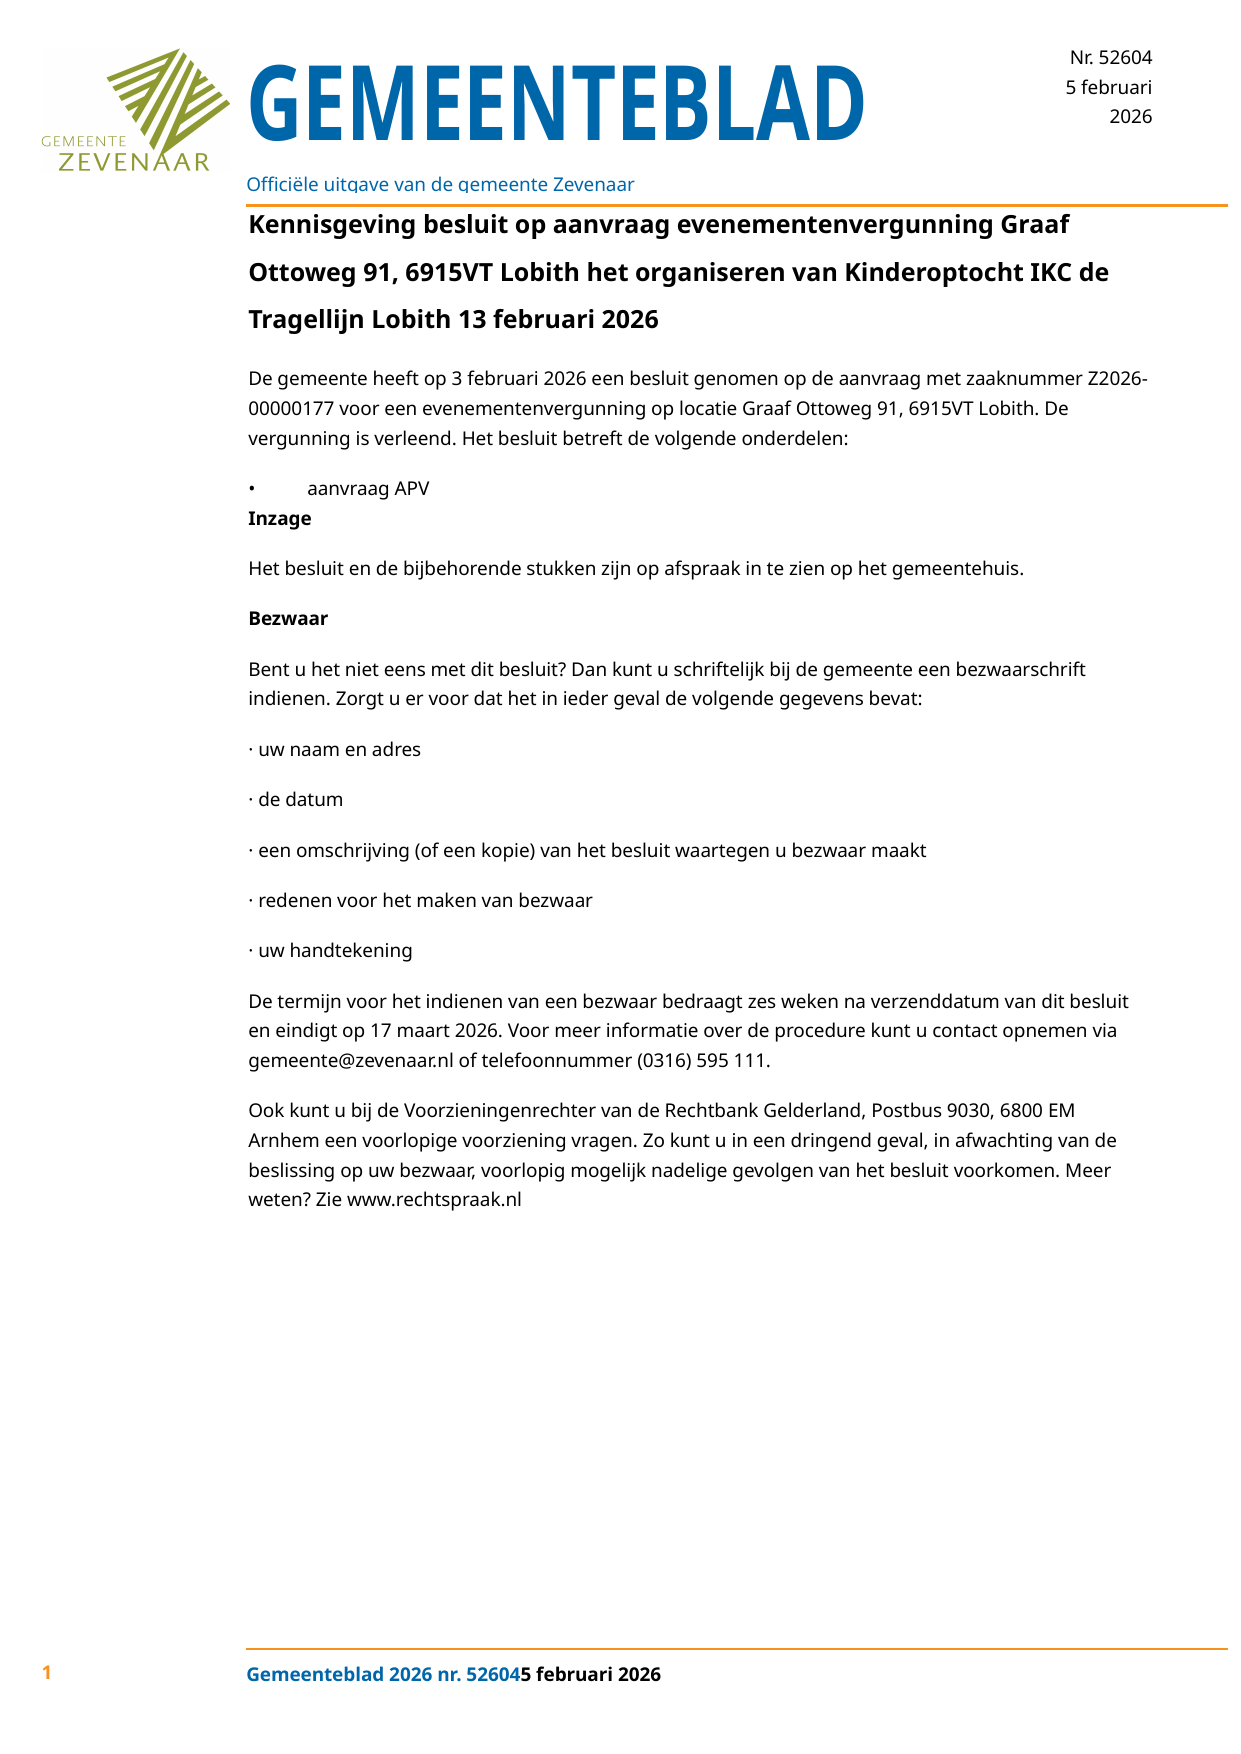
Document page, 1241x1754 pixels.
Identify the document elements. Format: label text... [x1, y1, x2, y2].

text Inzage [248, 505, 1152, 530]
text Het besluit en de bijbehorende stukken zijn op afspraak in te zien op het gemeentehuis. [248, 555, 1152, 581]
text · uw naam en adres [248, 736, 1152, 762]
text · de datum [248, 786, 1152, 812]
picture [41, 47, 231, 172]
text Bezwaar [248, 606, 1152, 631]
text · uw handtekening [248, 938, 1152, 963]
text Kennisgeving besluit op aanvraag evenementenvergunning Graaf Ottoweg 91, 6915VT Lobith het organiseren van Kinderoptocht IKC de Tragellijn Lobith 13 februari 2026 [248, 207, 1152, 336]
text · een omschrijving (of een kopie) van het besluit waartegen u bezwaar maakt [248, 837, 1152, 862]
text · redenen voor het maken van bezwaar [248, 887, 1152, 913]
text De gemeente heeft op 3 februari 2026 een besluit genomen op de aanvraag met zaaknummer Z2026-00000177 voor een evenementenvergunning op locatie Graaf Ottoweg 91, 6915VT Lobith. De vergunning is verleend. Het besluit betreft de volgende onderdelen: [248, 366, 1152, 450]
text Ook kunt u bij de Voorzieningenrechter van de Rechtbank Gelderland, Postbus 9030, 6800 EM Arnhem een voorlopige voorziening vragen. Zo kunt u in een dringend geval, in afwachting van de beslissing op uw bezwaar, voorlopig mogelijk nadelige gevolgen van het besluit voorkomen. Meer weten? Zie www.rechtspraak.nl [248, 1098, 1152, 1212]
text Bent u het niet eens met dit besluit? Dan kunt u schriftelijk bij de gemeente een bezwaarschrift indienen. Zorgt u er voor dat het in ieder geval de volgende gegevens bevat: [248, 656, 1152, 711]
list aanvraag APV [248, 475, 1152, 501]
text De termijn voor het indienen van een bezwaar bedraagt zes weken na verzenddatum van dit besluit en eindigt op 17 maart 2026. Voor meer informatie over de procedure kunt u contact opnemen via gemeente@zevenaar.nl of telefoonnummer (0316) 595 111. [248, 988, 1152, 1073]
